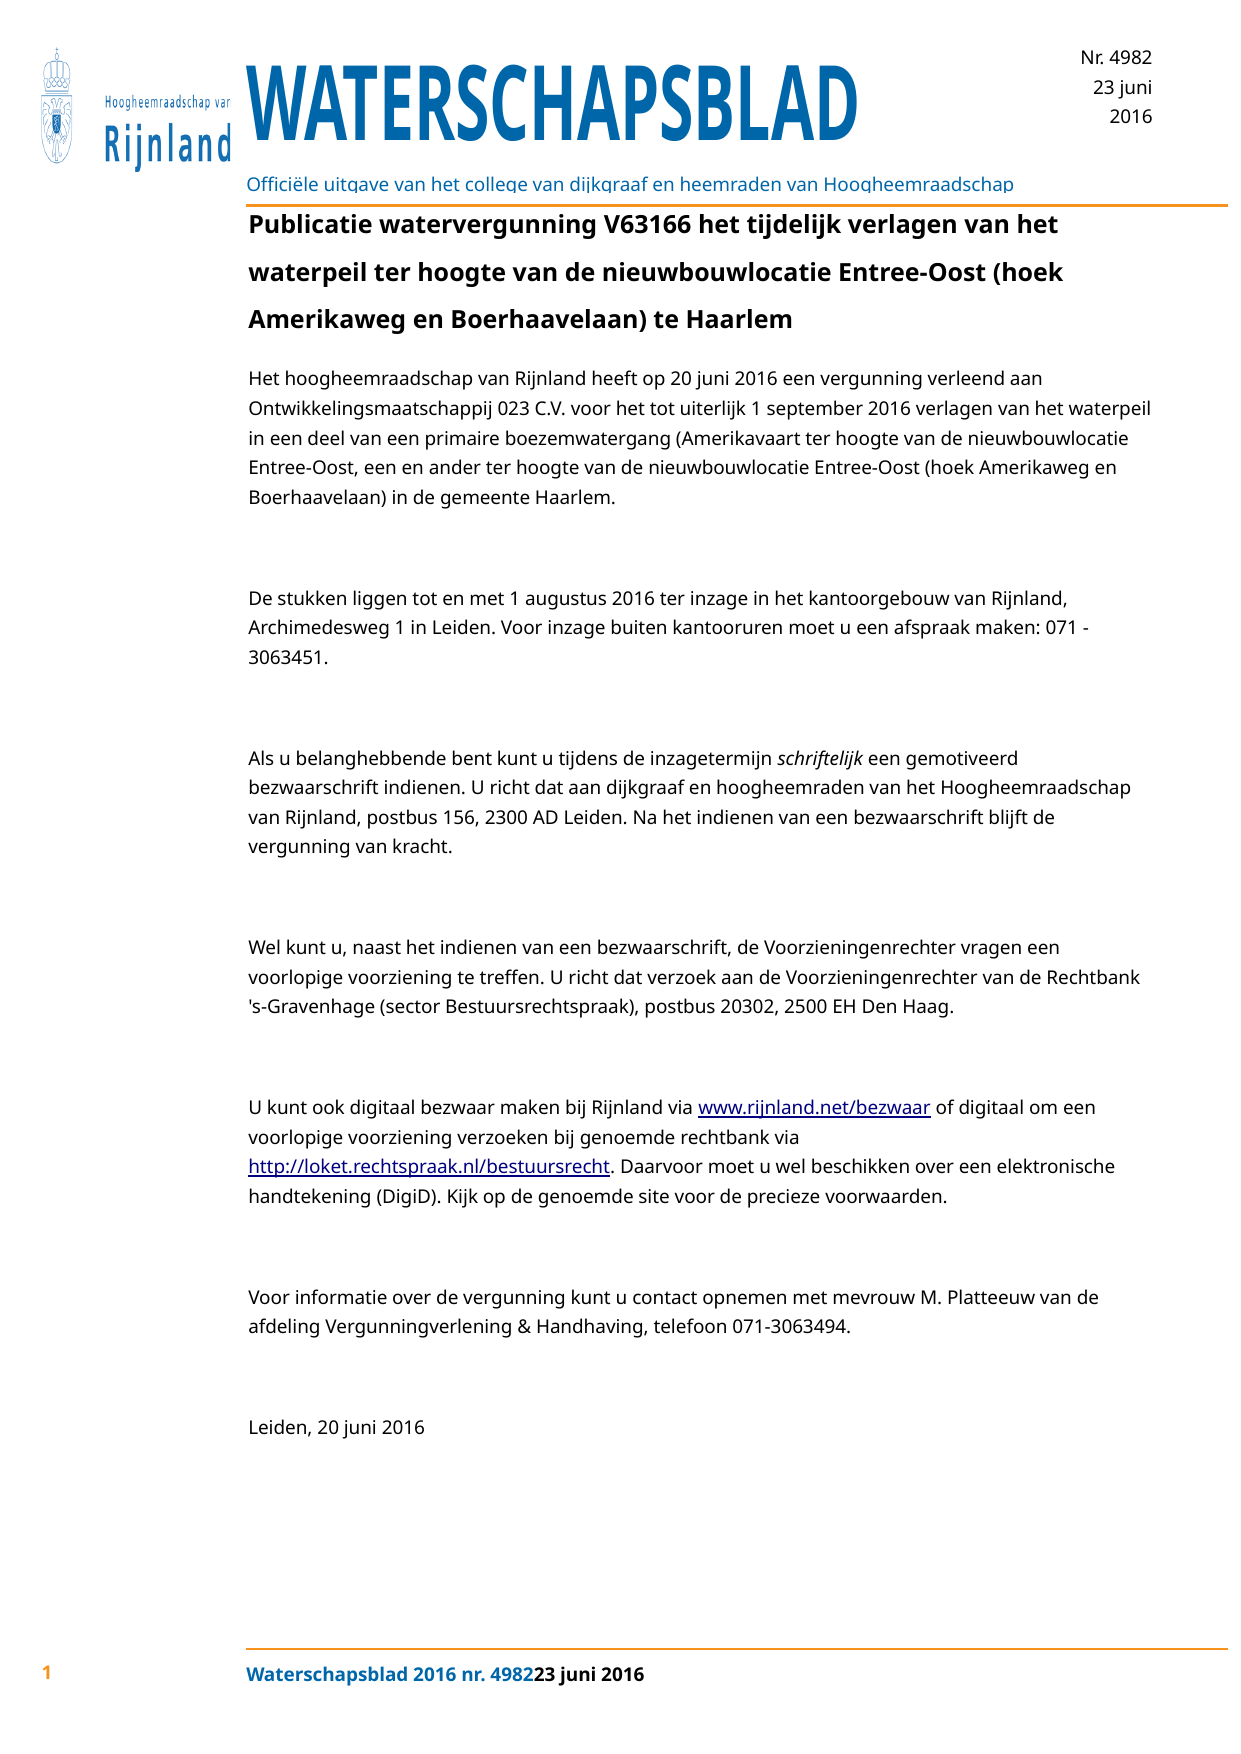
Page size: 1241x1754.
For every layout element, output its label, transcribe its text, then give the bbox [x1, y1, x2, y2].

text Voor informatie over de vergunning kunt u contact opnemen met mevrouw M. Platteeuw van de afdeling Vergunningverlening & Handhaving, telefoon 071-3063494. [248, 1284, 1152, 1339]
picture [41, 47, 231, 172]
text Leiden, 20 juni 2016 [248, 1414, 1152, 1440]
text Wel kunt u, naast het indienen van een bezwaarschrift, de Voorzieningenrechter vragen een voorlopige voorziening te treffen. U richt dat verzoek aan de Voorzieningenrechter van de Rechtbank 's-Gravenhage (sector Bestuursrechtspraak), postbus 20302, 2500 EH Den Haag. [248, 934, 1152, 1019]
text Het hoogheemraadschap van Rijnland heeft op 20 juni 2016 een vergunning verleend aan Ontwikkelingsmaatschappij 023 C.V. voor het tot uiterlijk 1 september 2016 verlagen van het waterpeil in een deel van een primaire boezemwatergang (Amerikavaart ter hoogte van de nieuwbouwlocatie Entree-Oost, een en ander ter hoogte van de nieuwbouwlocatie Entree-Oost (hoek Amerikaweg en Boerhaavelaan) in de gemeente Haarlem. [248, 366, 1152, 509]
text Publicatie watervergunning V63166 het tijdelijk verlagen van het waterpeil ter hoogte van de nieuwbouwlocatie Entree-Oost (hoek Amerikaweg en Boerhaavelaan) te Haarlem [248, 207, 1152, 336]
text De stukken liggen tot en met 1 augustus 2016 ter inzage in het kantoorgebouw van Rijnland, Archimedesweg 1 in Leiden. Voor inzage buiten kantooruren moet u een afspraak maken: 071 - 3063451. [248, 585, 1152, 669]
text Als u belanghebbende bent kunt u tijdens de inzagetermijn schriftelijk een gemotiveerd bezwaarschrift indienen. U richt dat aan dijkgraaf en hoogheemraden van het Hoogheemraadschap van Rijnland, postbus 156, 2300 AD Leiden. Na het indienen van een bezwaarschrift blijft de vergunning van kracht. [248, 745, 1152, 859]
text U kunt ook digitaal bezwaar maken bij Rijnland via www.rijnland.net/bezwaar of digitaal om een voorlopige voorziening verzoeken bij genoemde rechtbank via http://loket.rechtspraak.nl/bestuursrecht. Daarvoor moet u wel beschikken over een elektronische handtekening (DigiD). Kijk op de genoemde site voor de precieze voorwaarden. [248, 1094, 1152, 1209]
